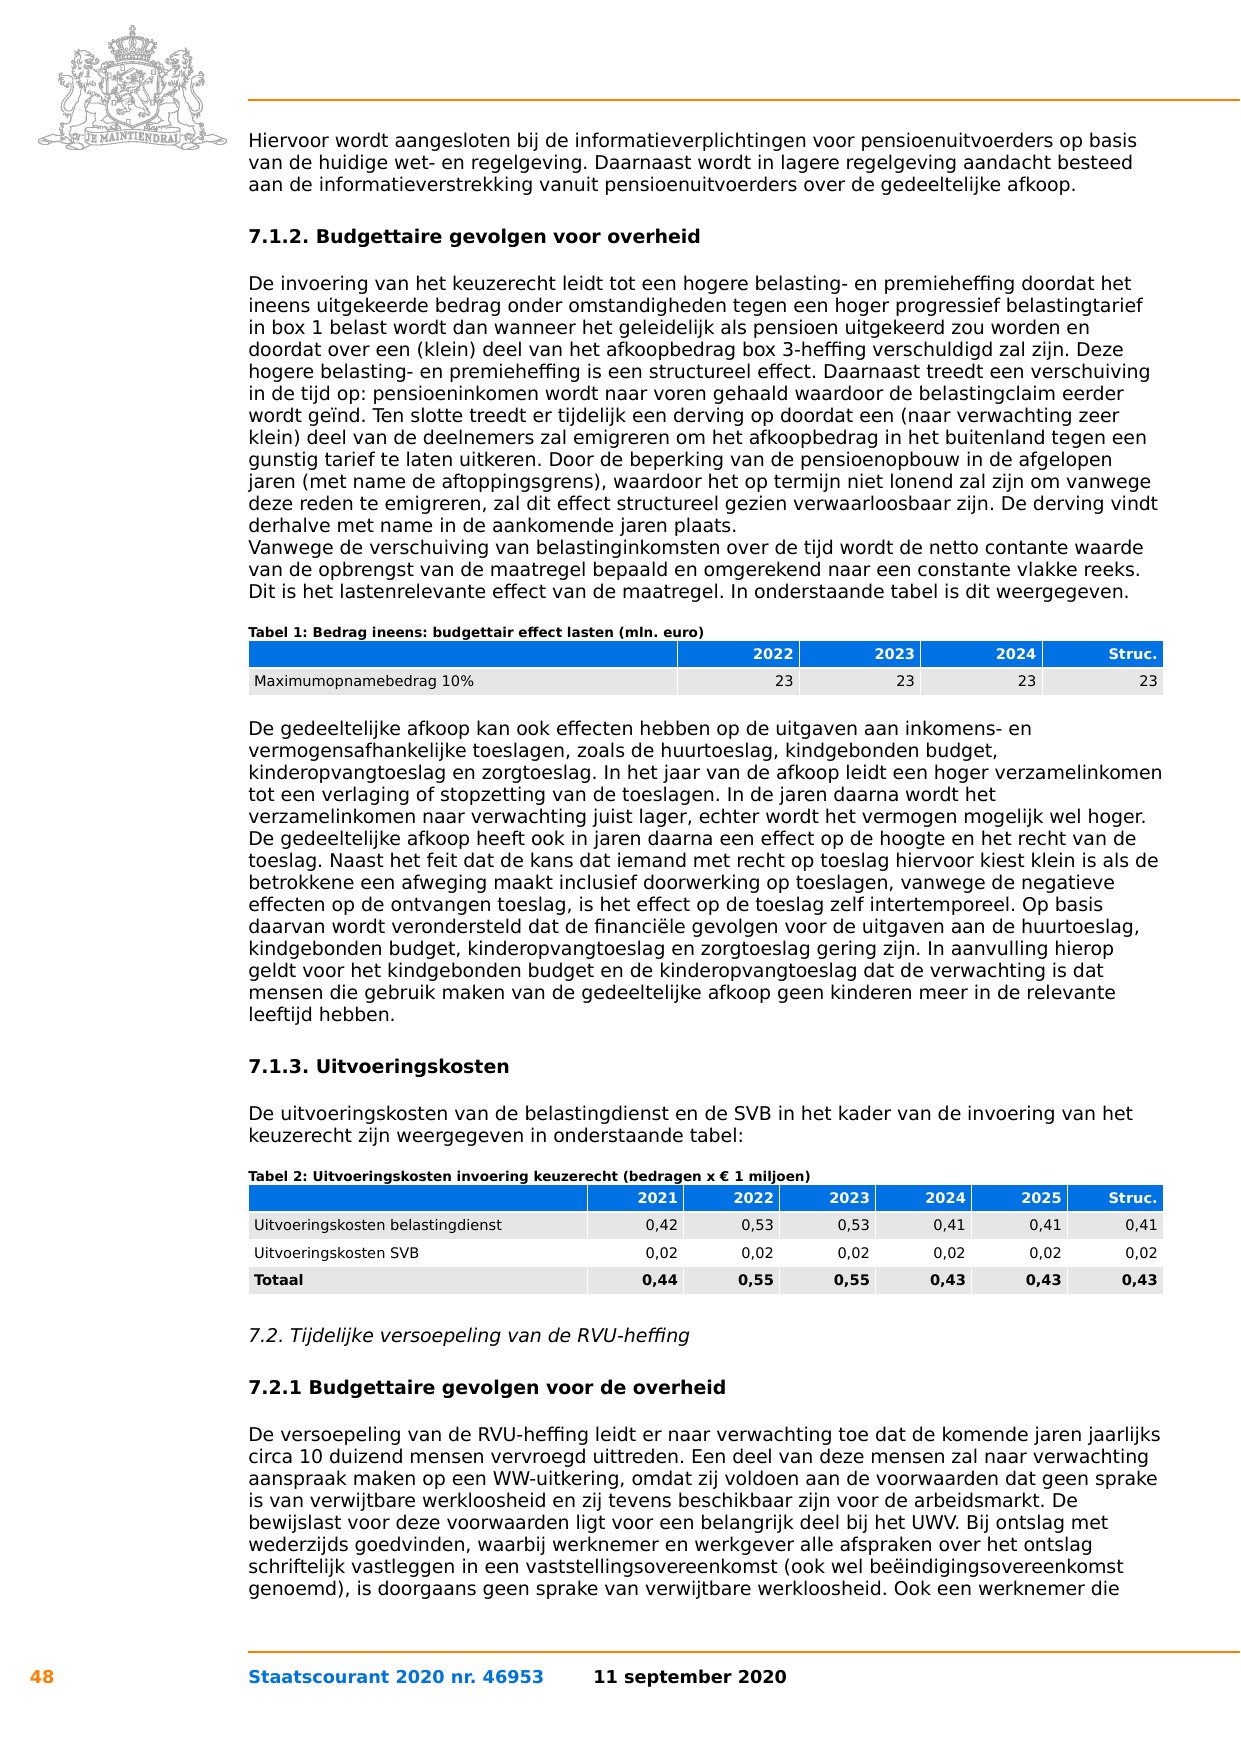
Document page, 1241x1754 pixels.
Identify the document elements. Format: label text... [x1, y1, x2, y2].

table_cell 0,55 [780, 1267, 875, 1294]
text De invoering van het keuzerecht leidt tot een hogere belasting- en premieheffing doordat het ineens uitgekeerde bedrag onder omstandigheden tegen een hoger progressief belastingtarief in box 1 belast wordt dan wanneer het geleidelijk als pensioen uitgekeerd zou worden en doordat over een (klein) deel van het afkoopbedrag box 3-heffing verschuldigd zal zijn. Deze hogere belasting- en premieheffing is een structureel effect. Daarnaast treedt een verschuiving in de tijd op: pensioeninkomen wordt naar voren gehaald waardoor de belastingclaim eerder wordt geïnd. Ten slotte treedt er tijdelijk een derving op doordat een (naar verwachting zeer klein) deel van de deelnemers zal emigreren om het afkoopbedrag in het buitenland tegen een gunstig tarief te laten uitkeren. Door de beperking van de pensioenopbouw in de afgelopen jaren (met name de aftoppingsgrens), waardoor het op termijn niet lonend zal zijn om vanwege deze reden te emigreren, zal dit effect structureel gezien verwaarloosbaar zijn. De derving vindt derhalve met name in de aankomende jaren plaats. [248, 273, 1163, 537]
table_cell 0,42 [588, 1213, 683, 1239]
table_cell 2021 [588, 1185, 683, 1211]
table_cell 0,41 [876, 1213, 971, 1239]
table_cell 0,02 [876, 1240, 971, 1266]
text De versoepeling van de RVU-heffing leidt er naar verwachting toe dat de komende jaren jaarlijks circa 10 duizend mensen vervroegd uittreden. Een deel van deze mensen zal naar verwachting aanspraak maken op een WW-uitkering, omdat zij voldoen aan de voorwaarden dat geen sprake is van verwijtbare werkloosheid en zij tevens beschikbaar zijn voor de arbeidsmarkt. De bewijslast voor deze voorwaarden ligt voor een belangrijk deel bij het UWV. Bij ontslag met wederzijds goedvinden, waarbij werknemer en werkgever alle afspraken over het ontslag schriftelijk vastleggen in een vaststellingsovereenkomst (ook wel beëindigingsovereenkomst genoemd), is doorgaans geen sprake van verwijtbare werkloosheid. Ook een werknemer die [248, 1424, 1163, 1599]
text Vanwege de verschuiving van belastinginkomsten over de tijd wordt de netto contante waarde van de opbrengst van de maatregel bepaald en omgerekend naar een constante vlakke reeks. Dit is het lastenrelevante effect van de maatregel. In onderstaande tabel is dit weergegeven. [248, 537, 1163, 602]
table_cell 0,43 [876, 1267, 971, 1294]
table_cell 0,02 [684, 1240, 779, 1266]
table_cell 2024 [876, 1185, 971, 1211]
table_cell 2022 [678, 641, 799, 667]
table_cell 0,53 [780, 1213, 875, 1239]
subtitle 7.1.3. Uitvoeringskosten [248, 1056, 1163, 1077]
table_header Tabel 1: Bedrag ineens: budgettair effect lasten (mln. euro) [248, 624, 1163, 640]
table_header Tabel 2: Uitvoeringskosten invoering keuzerecht (bedragen x € 1 miljoen) [248, 1168, 1163, 1184]
table_cell 2022 [684, 1185, 779, 1211]
table_cell [249, 641, 677, 667]
text De uitvoeringskosten van de belastingdienst en de SVB in het kader van de invoering van het keuzerecht zijn weergegeven in onderstaande tabel: [248, 1102, 1163, 1146]
table_cell 0,02 [588, 1240, 683, 1266]
subtitle 7.2. Tijdelijke versoepeling van de RVU-heffing [248, 1325, 1163, 1347]
table_cell Struc. [1068, 1185, 1163, 1211]
table_cell Totaal [249, 1267, 587, 1294]
table_cell 2024 [921, 641, 1042, 667]
table_cell 23 [800, 669, 920, 695]
table_cell 0,02 [780, 1240, 875, 1266]
text Hiervoor wordt aangesloten bij de informatieverplichtingen voor pensioenuitvoerders op basis van de huidige wet- en regelgeving. Daarnaast wordt in lagere regelgeving aandacht besteed aan de informatieverstrekking vanuit pensioenuitvoerders over de gedeeltelijke afkoop. [248, 130, 1163, 196]
table_cell 2023 [780, 1185, 875, 1211]
subtitle 7.2.1 Budgettaire gevolgen voor de overheid [248, 1377, 1163, 1399]
table_cell 0,55 [684, 1267, 779, 1294]
table_cell Maximumopnamebedrag 10% [249, 669, 677, 695]
table_cell 2025 [972, 1185, 1067, 1211]
table_cell 0,44 [588, 1267, 683, 1294]
table_cell 2023 [800, 641, 920, 667]
table_cell Uitvoeringskosten SVB [249, 1240, 587, 1266]
table_cell 0,53 [684, 1213, 779, 1239]
subtitle 7.1.2. Budgettaire gevolgen voor overheid [248, 226, 1163, 248]
table_cell 0,41 [972, 1213, 1067, 1239]
text De gedeeltelijke afkoop kan ook effecten hebben op de uitgaven aan inkomens- en vermogensafhankelijke toeslagen, zoals de huurtoeslag, kindgebonden budget, kinderopvangtoeslag en zorgtoeslag. In het jaar van de afkoop leidt een hoger verzamelinkomen tot een verlaging of stopzetting van de toeslagen. In de jaren daarna wordt het verzamelinkomen naar verwachting juist lager, echter wordt het vermogen mogelijk wel hoger. De gedeeltelijke afkoop heeft ook in jaren daarna een effect op de hoogte en het recht van de toeslag. Naast het feit dat de kans dat iemand met recht op toeslag hiervoor kiest klein is als de betrokkene een afweging maakt inclusief doorwerking op toeslagen, vanwege de negatieve effecten op de ontvangen toeslag, is het effect op de toeslag zelf intertemporeel. Op basis daarvan wordt verondersteld dat de financiële gevolgen voor de uitgaven aan de huurtoeslag, kindgebonden budget, kinderopvangtoeslag en zorgtoeslag gering zijn. In aanvulling hierop geldt voor het kindgebonden budget en de kinderopvangtoeslag dat de verwachting is dat mensen die gebruik maken van de gedeeltelijke afkoop geen kinderen meer in de relevante leeftijd hebben. [248, 718, 1163, 1026]
picture [38, 25, 227, 150]
table_cell 0,41 [1068, 1213, 1163, 1239]
table_cell 23 [1043, 669, 1163, 695]
table_cell [249, 1185, 587, 1211]
table_cell 0,43 [1068, 1267, 1163, 1294]
table_cell 0,02 [1068, 1240, 1163, 1266]
table_cell 23 [921, 669, 1042, 695]
table_cell 0,43 [972, 1267, 1067, 1294]
table_cell Struc. [1043, 641, 1163, 667]
table_cell 23 [678, 669, 799, 695]
table_cell 0,02 [972, 1240, 1067, 1266]
table_cell Uitvoeringskosten belastingdienst [249, 1213, 587, 1239]
